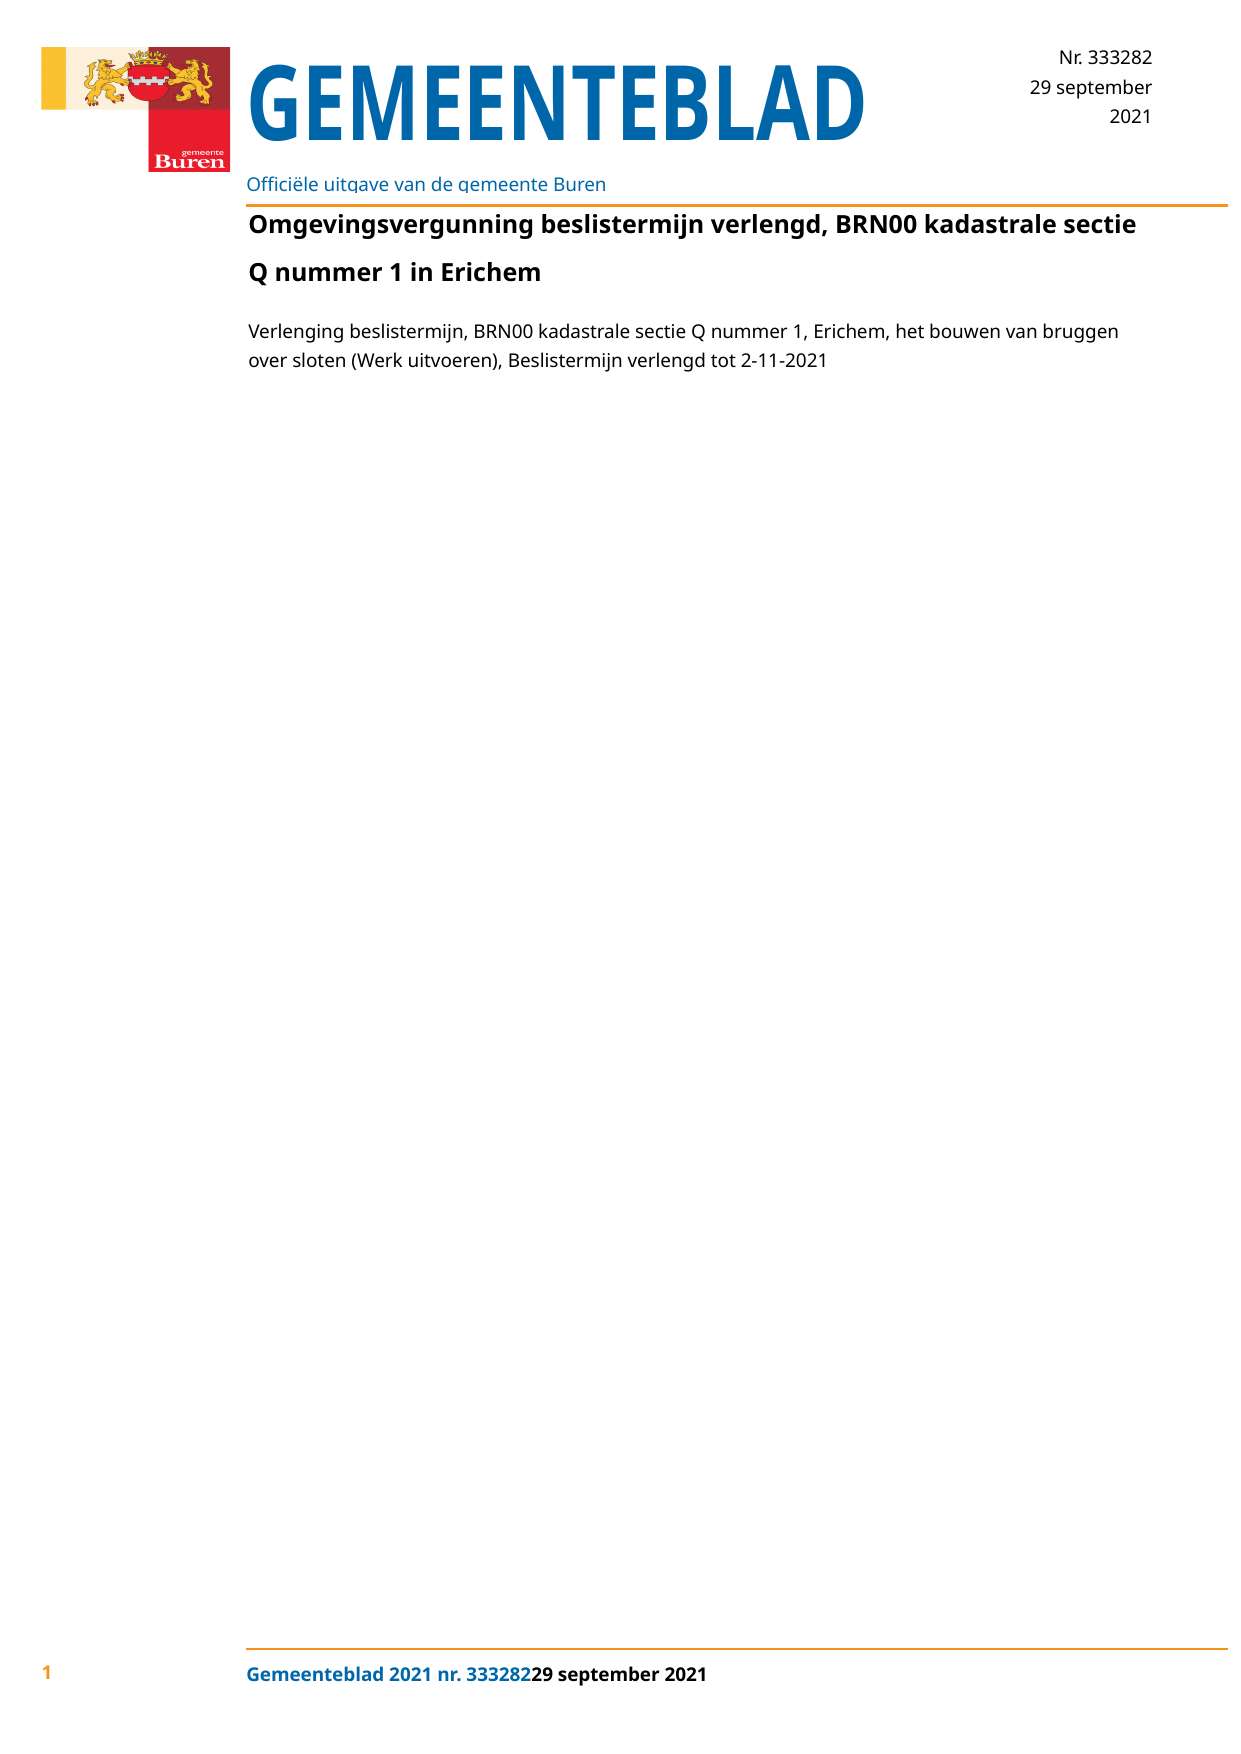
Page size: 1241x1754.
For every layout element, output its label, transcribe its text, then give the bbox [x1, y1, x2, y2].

picture [41, 47, 231, 172]
text Verlenging beslistermijn, BRN00 kadastrale sectie Q nummer 1, Erichem, het bouwen van bruggen over sloten (Werk uitvoeren), Beslistermijn verlengd tot 2-11-2021 [248, 318, 1152, 373]
text Omgevingsvergunning beslistermijn verlengd, BRN00 kadastrale sectie Q nummer 1 in Erichem [248, 207, 1152, 288]
